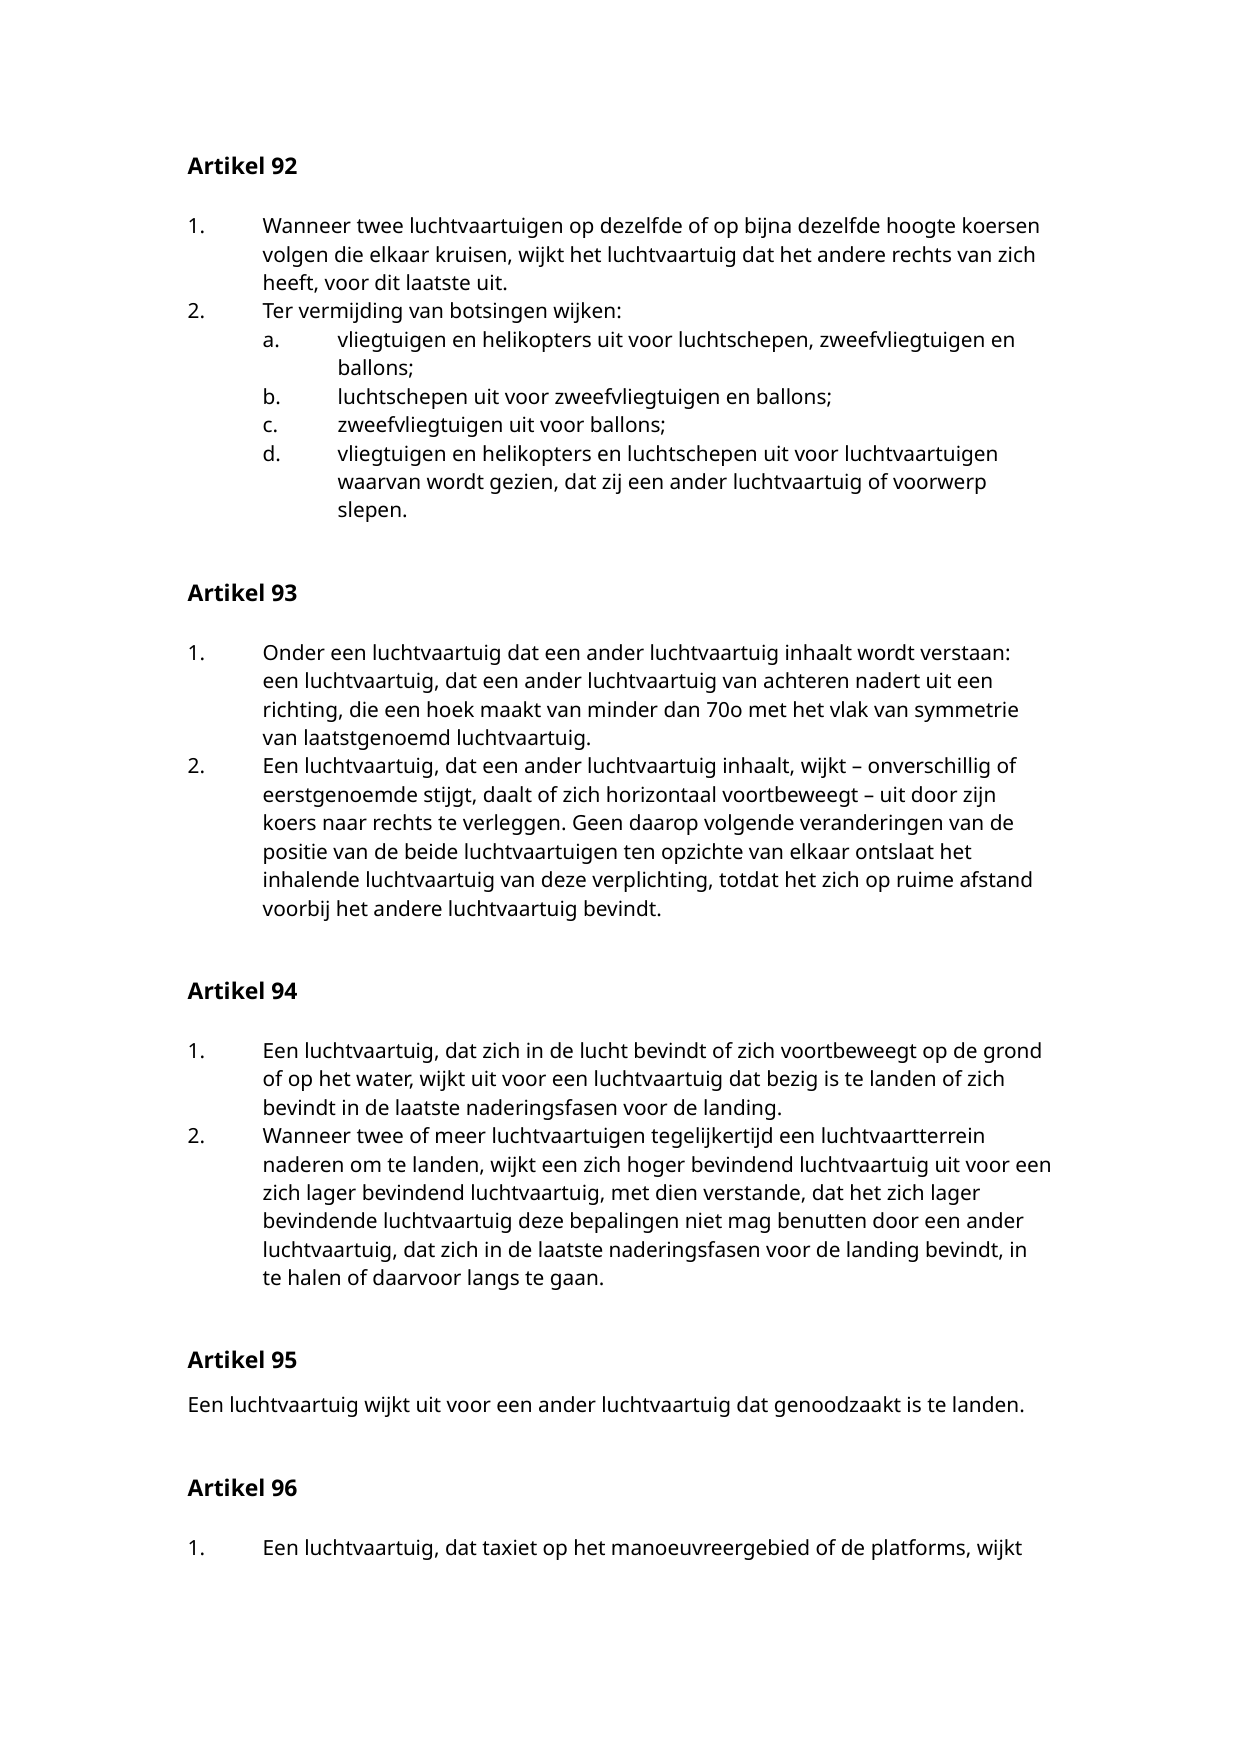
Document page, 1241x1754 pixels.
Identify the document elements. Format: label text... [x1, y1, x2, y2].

subtitle Artikel 94 [187, 975, 1053, 1006]
subtitle Artikel 92 [187, 150, 1053, 181]
list Wanneer twee luchtvaartuigen op dezelfde of op bijna dezelfde hoogte koersen volgen die elkaar kruisen, wijkt het luchtvaartuig dat het andere rechts van zich heeft, voor dit laatste uit. [187, 211, 1053, 297]
subtitle Artikel 93 [187, 577, 1053, 608]
list Wanneer twee of meer luchtvaartuigen tegelijkertijd een luchtvaartterrein naderen om te landen, wijkt een zich hoger bevindend luchtvaartuig uit voor een zich lager bevindend luchtvaartuig, met dien verstande, dat het zich lager bevindende luchtvaartuig deze bepalingen niet mag benutten door een ander luchtvaartuig, dat zich in de laatste naderingsfasen voor de landing bevindt, in te halen of daarvoor langs te gaan. [187, 1121, 1053, 1292]
list zweefvliegtuigen uit voor ballons; [262, 410, 1053, 439]
list Een luchtvaartuig, dat zich in de lucht bevindt of zich voortbeweegt op de grond of op het water, wijkt uit voor een luchtvaartuig dat bezig is te landen of zich bevindt in de laatste naderingsfasen voor de landing. [187, 1036, 1053, 1121]
list Onder een luchtvaartuig dat een ander luchtvaartuig inhaalt wordt verstaan: een luchtvaartuig, dat een ander luchtvaartuig van achteren nadert uit een richting, die een hoek maakt van minder dan 70o met het vlak van symmetrie van laatstgenoemd luchtvaartuig. [187, 638, 1053, 752]
list Ter vermijding van botsingen wijken: [187, 297, 1053, 325]
list vliegtuigen en helikopters uit voor luchtschepen, zweefvliegtuigen en ballons; [262, 325, 1053, 382]
subtitle Artikel 96 [187, 1472, 1053, 1503]
list Een luchtvaartuig, dat taxiet op het manoeuvreergebied of de platforms, wijkt [187, 1533, 1053, 1561]
list Een luchtvaartuig, dat een ander luchtvaartuig inhaalt, wijkt – onverschillig of eerstgenoemde stijgt, daalt of zich horizontaal voortbeweegt – uit door zijn koers naar rechts te verleggen. Geen daarop volgende veranderingen van de positie van de beide luchtvaartuigen ten opzichte van elkaar ontslaat het inhalende luchtvaartuig van deze verplichting, totdat het zich op ruime afstand voorbij het andere luchtvaartuig bevindt. [187, 752, 1053, 922]
subtitle Artikel 95 [187, 1344, 1053, 1376]
list vliegtuigen en helikopters en luchtschepen uit voor luchtvaartuigen waarvan wordt gezien, dat zij een ander luchtvaartuig of voorwerp slepen. [262, 439, 1053, 524]
list luchtschepen uit voor zweefvliegtuigen en ballons; [262, 382, 1053, 410]
text Een luchtvaartuig wijkt uit voor een ander luchtvaartuig dat genoodzaakt is te landen. [187, 1391, 1053, 1419]
